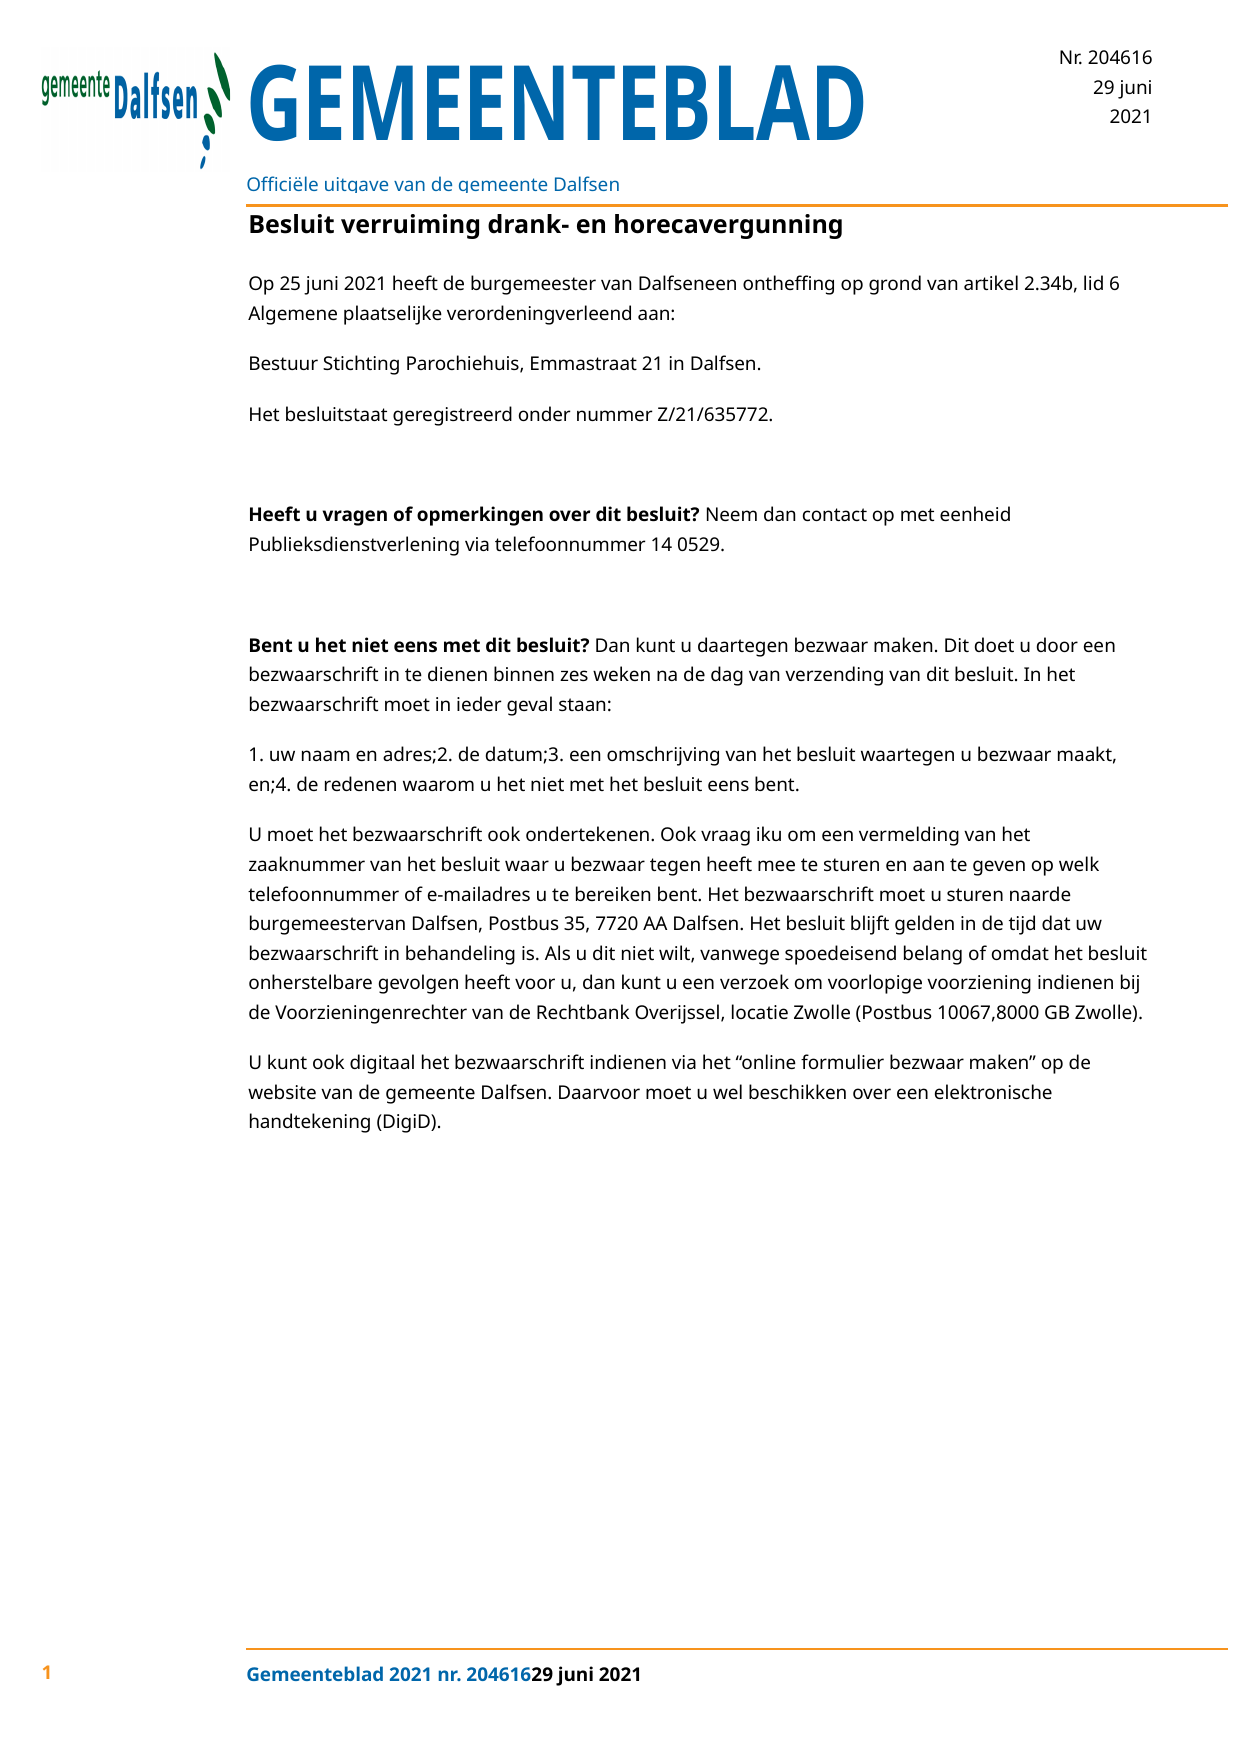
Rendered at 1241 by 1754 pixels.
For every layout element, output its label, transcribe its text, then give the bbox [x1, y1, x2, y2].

text Bent u het niet eens met dit besluit? Dan kunt u daartegen bezwaar maken. Dit doet u door een bezwaarschrift in te dienen binnen zes weken na de dag van verzending van dit besluit. In het bezwaarschrift moet in ieder geval staan: [248, 632, 1152, 717]
text Bestuur Stichting Parochiehuis, Emmastraat 21 in Dalfsen. [248, 350, 1152, 376]
text Besluit verruiming drank- en horecavergunning [248, 207, 1152, 241]
text U kunt ook digitaal het bezwaarschrift indienen via het “online formulier bezwaar maken” op de website van de gemeente Dalfsen. Daarvoor moet u wel beschikken over een elektronische handtekening (DigiD). [248, 1049, 1152, 1134]
text Het besluitstaat geregistreerd onder nummer Z/21/635772. [248, 401, 1152, 426]
text Op 25 juni 2021 heeft de burgemeester van Dalfseneen ontheffing op grond van artikel 2.34b, lid 6 Algemene plaatselijke verordeningverleend aan: [248, 270, 1152, 326]
text U moet het bezwaarschrift ook ondertekenen. Ook vraag iku om een vermelding van het zaaknummer van het besluit waar u bezwaar tegen heeft mee te sturen en aan te geven op welk telefoonnummer of e-mailadres u te bereiken bent. Het bezwaarschrift moet u sturen naarde burgemeestervan Dalfsen, Postbus 35, 7720 AA Dalfsen. Het besluit blijft gelden in de tijd dat uw bezwaarschrift in behandeling is. Als u dit niet wilt, vanwege spoedeisend belang of omdat het besluit onherstelbare gevolgen heeft voor u, dan kunt u een verzoek om voorlopige voorziening indienen bij de Voorzieningenrechter van de Rechtbank Overijssel, locatie Zwolle (Postbus 10067,8000 GB Zwolle). [248, 822, 1152, 1025]
text Heeft u vragen of opmerkingen over dit besluit? Neem dan contact op met eenheid Publieksdienstverlening via telefoonnummer 14 0529. [248, 502, 1152, 557]
text 1. uw naam en adres;2. de datum;3. een omschrijving van het besluit waartegen u bezwaar maakt, en;4. de redenen waarom u het niet met het besluit eens bent. [248, 742, 1152, 797]
picture [41, 47, 231, 172]
